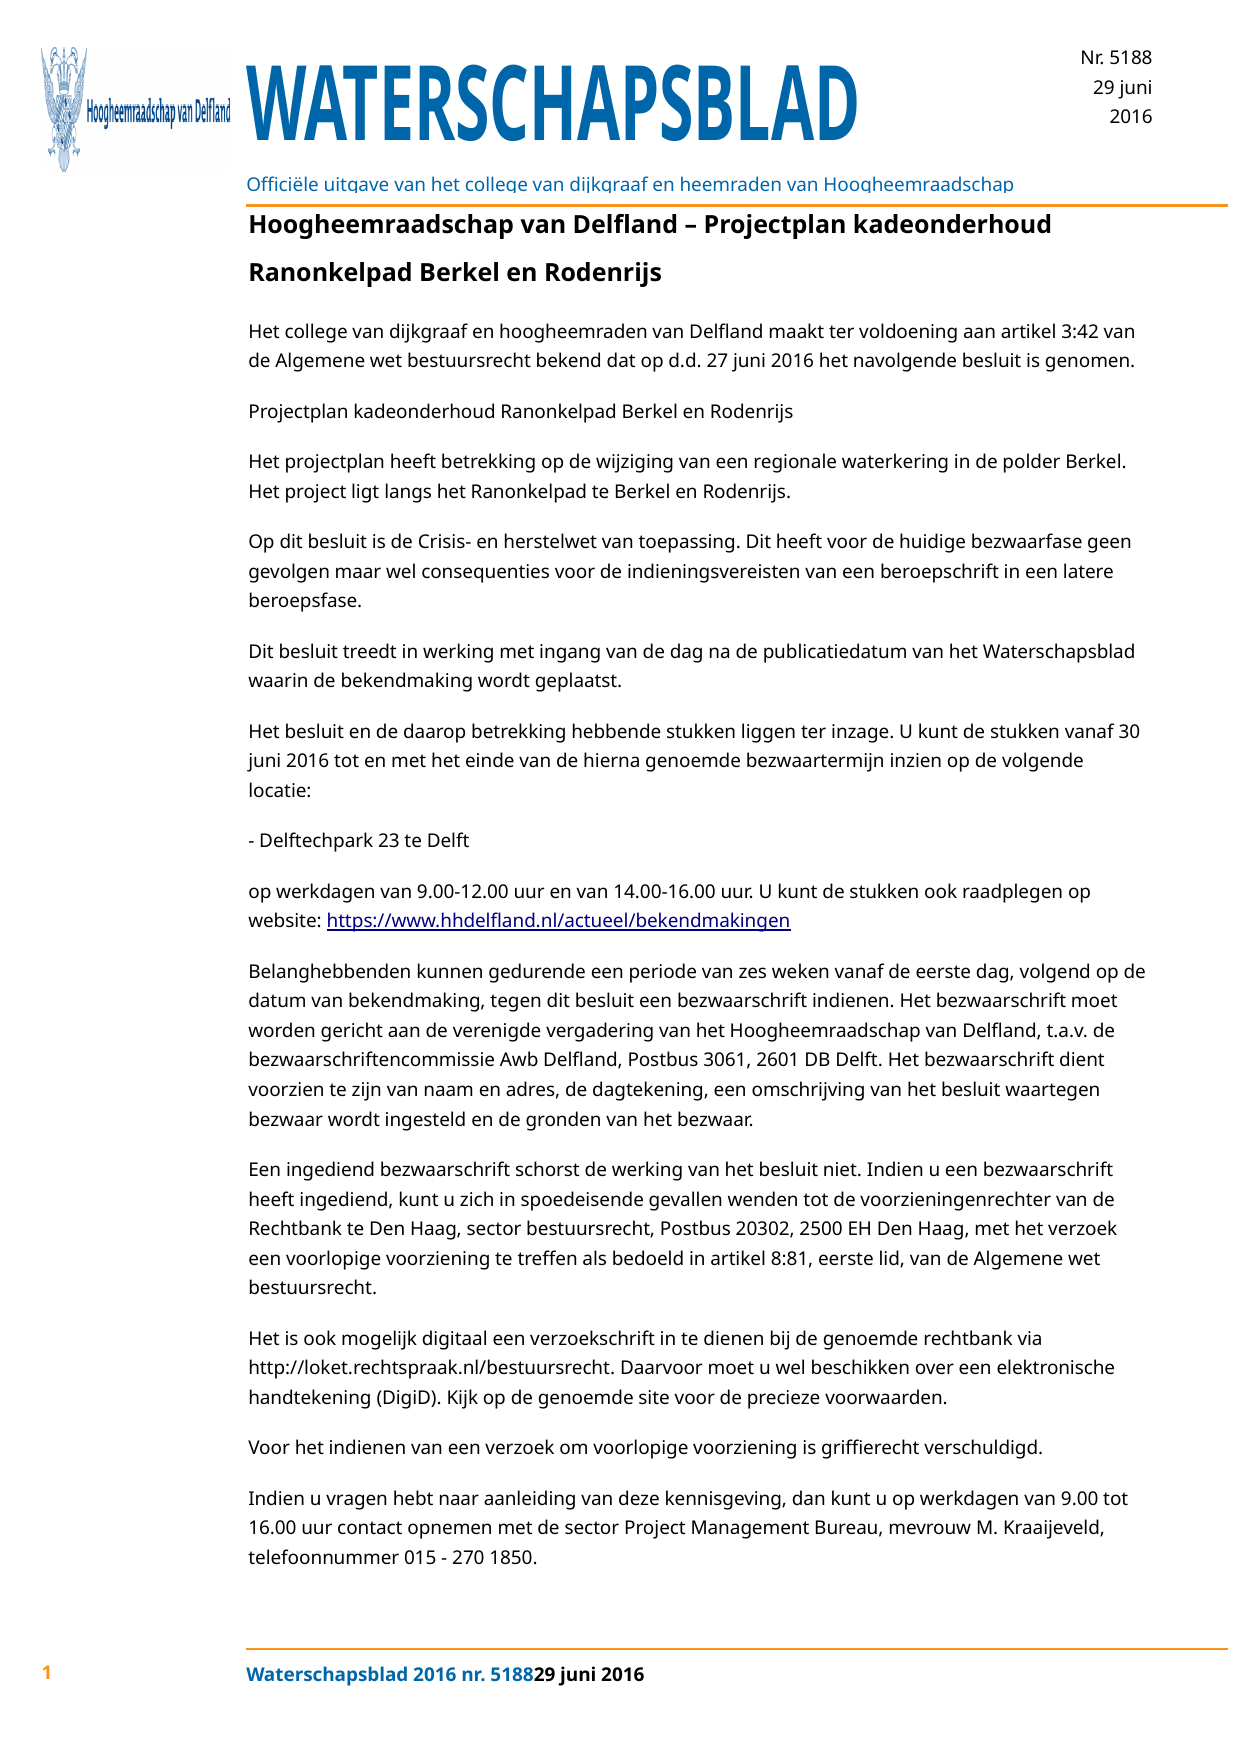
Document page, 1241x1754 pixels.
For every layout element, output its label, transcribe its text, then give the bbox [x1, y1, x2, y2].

text Het besluit en de daarop betrekking hebbende stukken liggen ter inzage. U kunt de stukken vanaf 30 juni 2016 tot en met het einde van de hierna genoemde bezwaartermijn inzien op de volgende locatie: [248, 718, 1152, 803]
text Indien u vragen hebt naar aanleiding van deze kennisgeving, dan kunt u op werkdagen van 9.00 tot 16.00 uur contact opnemen met de sector Project Management Bureau, mevrouw M. Kraaijeveld, telefoonnummer 015 - 270 1850. [248, 1485, 1152, 1570]
text Een ingediend bezwaarschrift schorst de werking van het besluit niet. Indien u een bezwaarschrift heeft ingediend, kunt u zich in spoedeisende gevallen wenden tot de voorzieningenrechter van de Rechtbank te Den Haag, sector bestuursrecht, Postbus 20302, 2500 EH Den Haag, met het verzoek een voorlopige voorziening te treffen als bedoeld in artikel 8:81, eerste lid, van de Algemene wet bestuursrecht. [248, 1156, 1152, 1300]
text Het is ook mogelijk digitaal een verzoekschrift in te dienen bij de genoemde rechtbank via http://loket.rechtspraak.nl/bestuursrecht. Daarvoor moet u wel beschikken over een elektronische handtekening (DigiD). Kijk op de genoemde site voor de precieze voorwaarden. [248, 1325, 1152, 1410]
text Voor het indienen van een verzoek om voorlopige voorziening is griffierecht verschuldigd. [248, 1434, 1152, 1460]
picture [41, 47, 231, 172]
text Dit besluit treedt in werking met ingang van de dag na de publicatiedatum van het Waterschapsblad waarin de bekendmaking wordt geplaatst. [248, 638, 1152, 693]
text - Delftechpark 23 te Delft [248, 827, 1152, 853]
text Hoogheemraadschap van Delfland – Projectplan kadeonderhoud Ranonkelpad Berkel en Rodenrijs [248, 207, 1152, 288]
text Het college van dijkgraaf en hoogheemraden van Delfland maakt ter voldoening aan artikel 3:42 van de Algemene wet bestuursrecht bekend dat op d.d. 27 juni 2016 het navolgende besluit is genomen. [248, 318, 1152, 373]
text Op dit besluit is de Crisis- en herstelwet van toepassing. Dit heeft voor de huidige bezwaarfase geen gevolgen maar wel consequenties voor de indieningsvereisten van een beroepschrift in een latere beroepsfase. [248, 528, 1152, 613]
text Het projectplan heeft betrekking op de wijziging van een regionale waterkering in de polder Berkel. Het project ligt langs het Ranonkelpad te Berkel en Rodenrijs. [248, 448, 1152, 504]
text op werkdagen van 9.00-12.00 uur en van 14.00-16.00 uur. U kunt de stukken ook raadplegen op website: https://www.hhdelfland.nl/actueel/bekendmakingen [248, 878, 1152, 933]
text Belanghebbenden kunnen gedurende een periode van zes weken vanaf de eerste dag, volgend op de datum van bekendmaking, tegen dit besluit een bezwaarschrift indienen. Het bezwaarschrift moet worden gericht aan de verenigde vergadering van het Hoogheemraadschap van Delfland, t.a.v. de bezwaarschriftencommissie Awb Delfland, Postbus 3061, 2601 DB Delft. Het bezwaarschrift dient voorzien te zijn van naam en adres, de dagtekening, een omschrijving van het besluit waartegen bezwaar wordt ingesteld en de gronden van het bezwaar. [248, 958, 1152, 1132]
text Projectplan kadeonderhoud Ranonkelpad Berkel en Rodenrijs [248, 398, 1152, 424]
